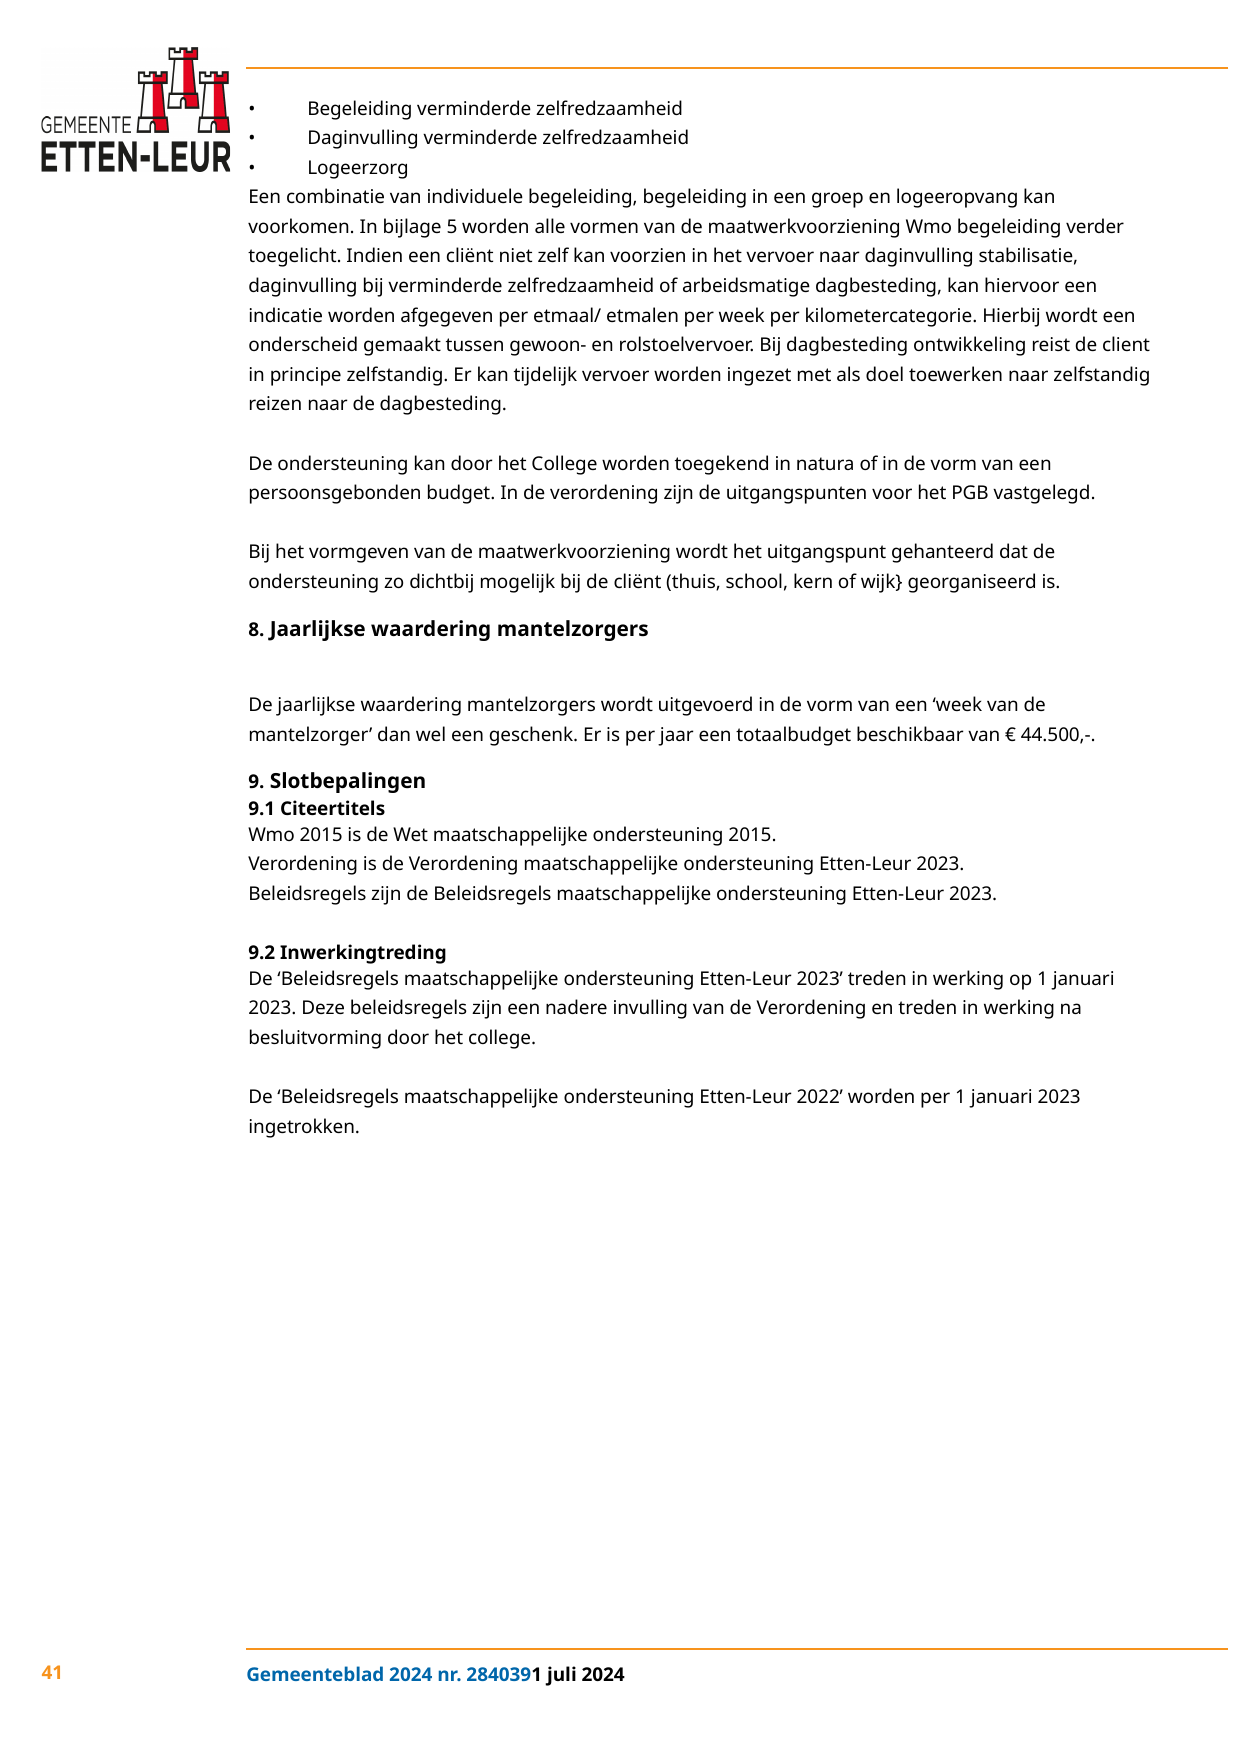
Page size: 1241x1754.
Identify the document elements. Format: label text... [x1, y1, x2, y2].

list Daginvulling verminderde zelfredzaamheid [248, 124, 1152, 150]
text Beleidsregels zijn de Beleidsregels maatschappelijke ondersteuning Etten-Leur 2023. [248, 880, 1152, 906]
text Een combinatie van individuele begeleiding, begeleiding in een groep en logeeropvang kan voorkomen. In bijlage 5 worden alle vormen van de maatwerkvoorziening Wmo begeleiding verder toegelicht. Indien een cliënt niet zelf kan voorzien in het vervoer naar daginvulling stabilisatie, daginvulling bij verminderde zelfredzaamheid of arbeidsmatige dagbesteding, kan hiervoor een indicatie worden afgegeven per etmaal/ etmalen per week per kilometercategorie. Hierbij wordt een onderscheid gemaakt tussen gewoon- en rolstoelvervoer. Bij dagbesteding ontwikkeling reist de client in principe zelfstandig. Er kan tijdelijk vervoer worden ingezet met als doel toewerken naar zelfstandig reizen naar de dagbesteding. [248, 183, 1152, 416]
list Begeleiding verminderde zelfredzaamheid [248, 95, 1152, 121]
text Bij het vormgeven van de maatwerkvoorziening wordt het uitgangspunt gehanteerd dat de ondersteuning zo dichtbij mogelijk bij de cliënt (thuis, school, kern of wijk} georganiseerd is. [248, 538, 1152, 594]
text De jaarlijkse waardering mantelzorgers wordt uitgevoerd in de vorm van een ‘week van de mantelzorger’ dan wel een geschenk. Er is per jaar een totaalbudget beschikbaar van € 44.500,-. [248, 691, 1152, 747]
text 8. Jaarlijkse waardering mantelzorgers [248, 614, 1152, 642]
text 9.1 Citeertitels [248, 795, 1152, 821]
text De ondersteuning kan door het College worden toegekend in natura of in de vorm van een persoonsgebonden budget. In de verordening zijn de uitgangspunten voor het PGB vastgelegd. [248, 450, 1152, 505]
text De ‘Beleidsregels maatschappelijke ondersteuning Etten-Leur 2022’ worden per 1 januari 2023 ingetrokken. [248, 1083, 1152, 1138]
text 9. Slotbepalingen [248, 767, 1152, 795]
text Wmo 2015 is de Wet maatschappelijke ondersteuning 2015. [248, 821, 1152, 847]
picture [41, 47, 231, 172]
text De ‘Beleidsregels maatschappelijke ondersteuning Etten-Leur 2023’ treden in werking op 1 januari 2023. Deze beleidsregels zijn een nadere invulling van de Verordening en treden in werking na besluitvorming door het college. [248, 965, 1152, 1050]
text Verordening is de Verordening maatschappelijke ondersteuning Etten-Leur 2023. [248, 850, 1152, 876]
list Logeerzorg [248, 154, 1152, 180]
text 9.2 Inwerkingtreding [248, 939, 1152, 965]
